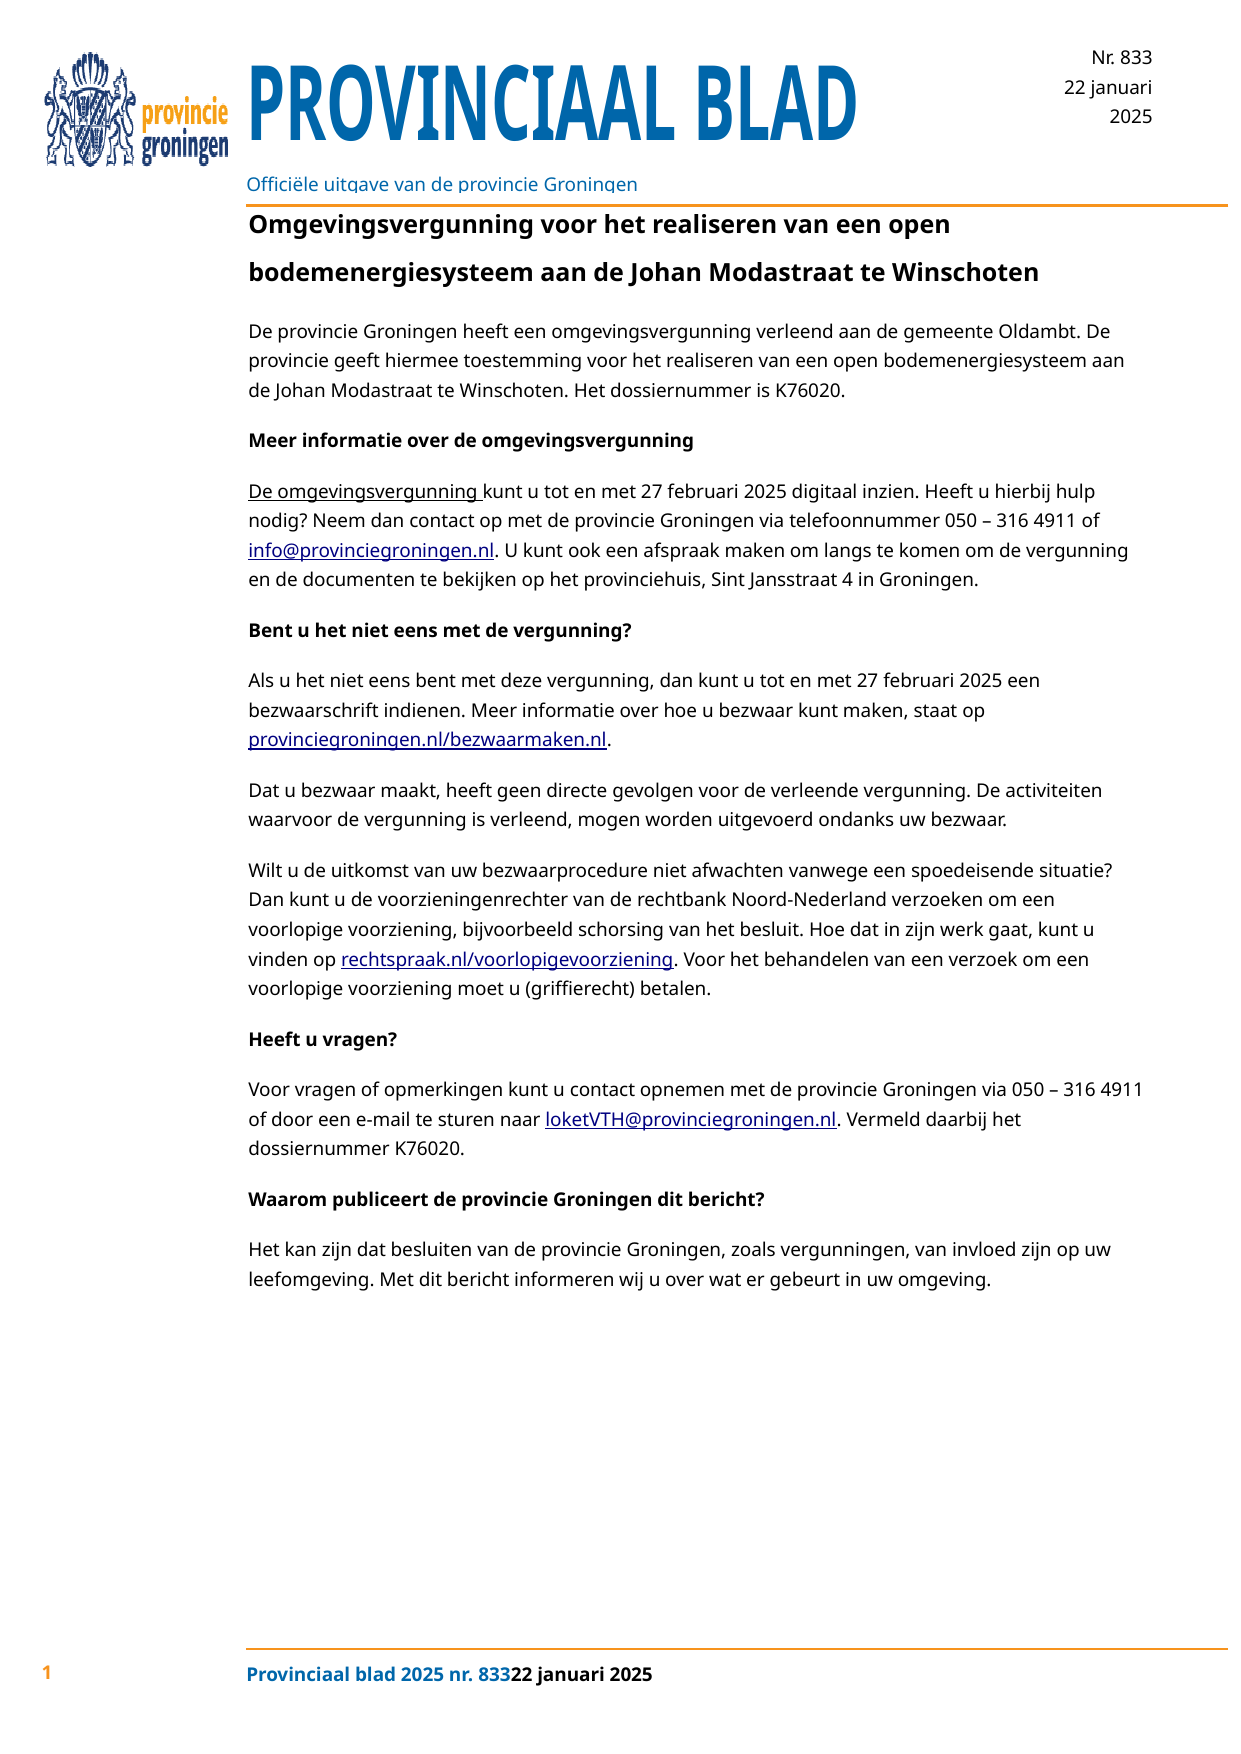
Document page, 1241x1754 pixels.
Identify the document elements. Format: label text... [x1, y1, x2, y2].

text Bent u het niet eens met de vergunning? [248, 617, 1152, 643]
text Omgevingsvergunning voor het realiseren van een open bodemenergiesysteem aan de Johan Modastraat te Winschoten [248, 207, 1152, 288]
text Waarom publiceert de provincie Groningen dit bericht? [248, 1186, 1152, 1212]
picture [41, 47, 231, 172]
text Als u het niet eens bent met deze vergunning, dan kunt u tot en met 27 februari 2025 een bezwaarschrift indienen. Meer informatie over hoe u bezwaar kunt maken, staat op provinciegroningen.nl/bezwaarmaken.nl. [248, 667, 1152, 752]
text De provincie Groningen heeft een omgevingsvergunning verleend aan de gemeente Oldambt. De provincie geeft hiermee toestemming voor het realiseren van een open bodemenergiesysteem aan de Johan Modastraat te Winschoten. Het dossiernummer is K76020. [248, 318, 1152, 403]
text De omgevingsvergunning kunt u tot en met 27 februari 2025 digitaal inzien. Heeft u hierbij hulp nodig? Neem dan contact op met de provincie Groningen via telefoonnummer 050 – 316 4911 of info@provinciegroningen.nl. U kunt ook een afspraak maken om langs te komen om de vergunning en de documenten te bekijken op het provinciehuis, Sint Jansstraat 4 in Groningen. [248, 478, 1152, 592]
text Voor vragen of opmerkingen kunt u contact opnemen met de provincie Groningen via 050 – 316 4911 of door een e-mail te sturen naar loketVTH@provinciegroningen.nl. Vermeld daarbij het dossiernummer K76020. [248, 1076, 1152, 1161]
text Wilt u de uitkomst van uw bezwaarprocedure niet afwachten vanwege een spoedeisende situatie? Dan kunt u de voorzieningenrechter van de rechtbank Noord-Nederland verzoeken om een voorlopige voorziening, bijvoorbeeld schorsing van het besluit. Hoe dat in zijn werk gaat, kunt u vinden op rechtspraak.nl/voorlopigevoorziening. Voor het behandelen van een verzoek om een voorlopige voorziening moet u (griffierecht) betalen. [248, 857, 1152, 1001]
text Het kan zijn dat besluiten van de provincie Groningen, zoals vergunningen, van invloed zijn op uw leefomgeving. Met dit bericht informeren wij u over wat er gebeurt in uw omgeving. [248, 1236, 1152, 1292]
text Meer informatie over de omgevingsvergunning [248, 427, 1152, 453]
text Dat u bezwaar maakt, heeft geen directe gevolgen voor de verleende vergunning. De activiteiten waarvoor de vergunning is verleend, mogen worden uitgevoerd ondanks uw bezwaar. [248, 777, 1152, 832]
text Heeft u vragen? [248, 1026, 1152, 1052]
